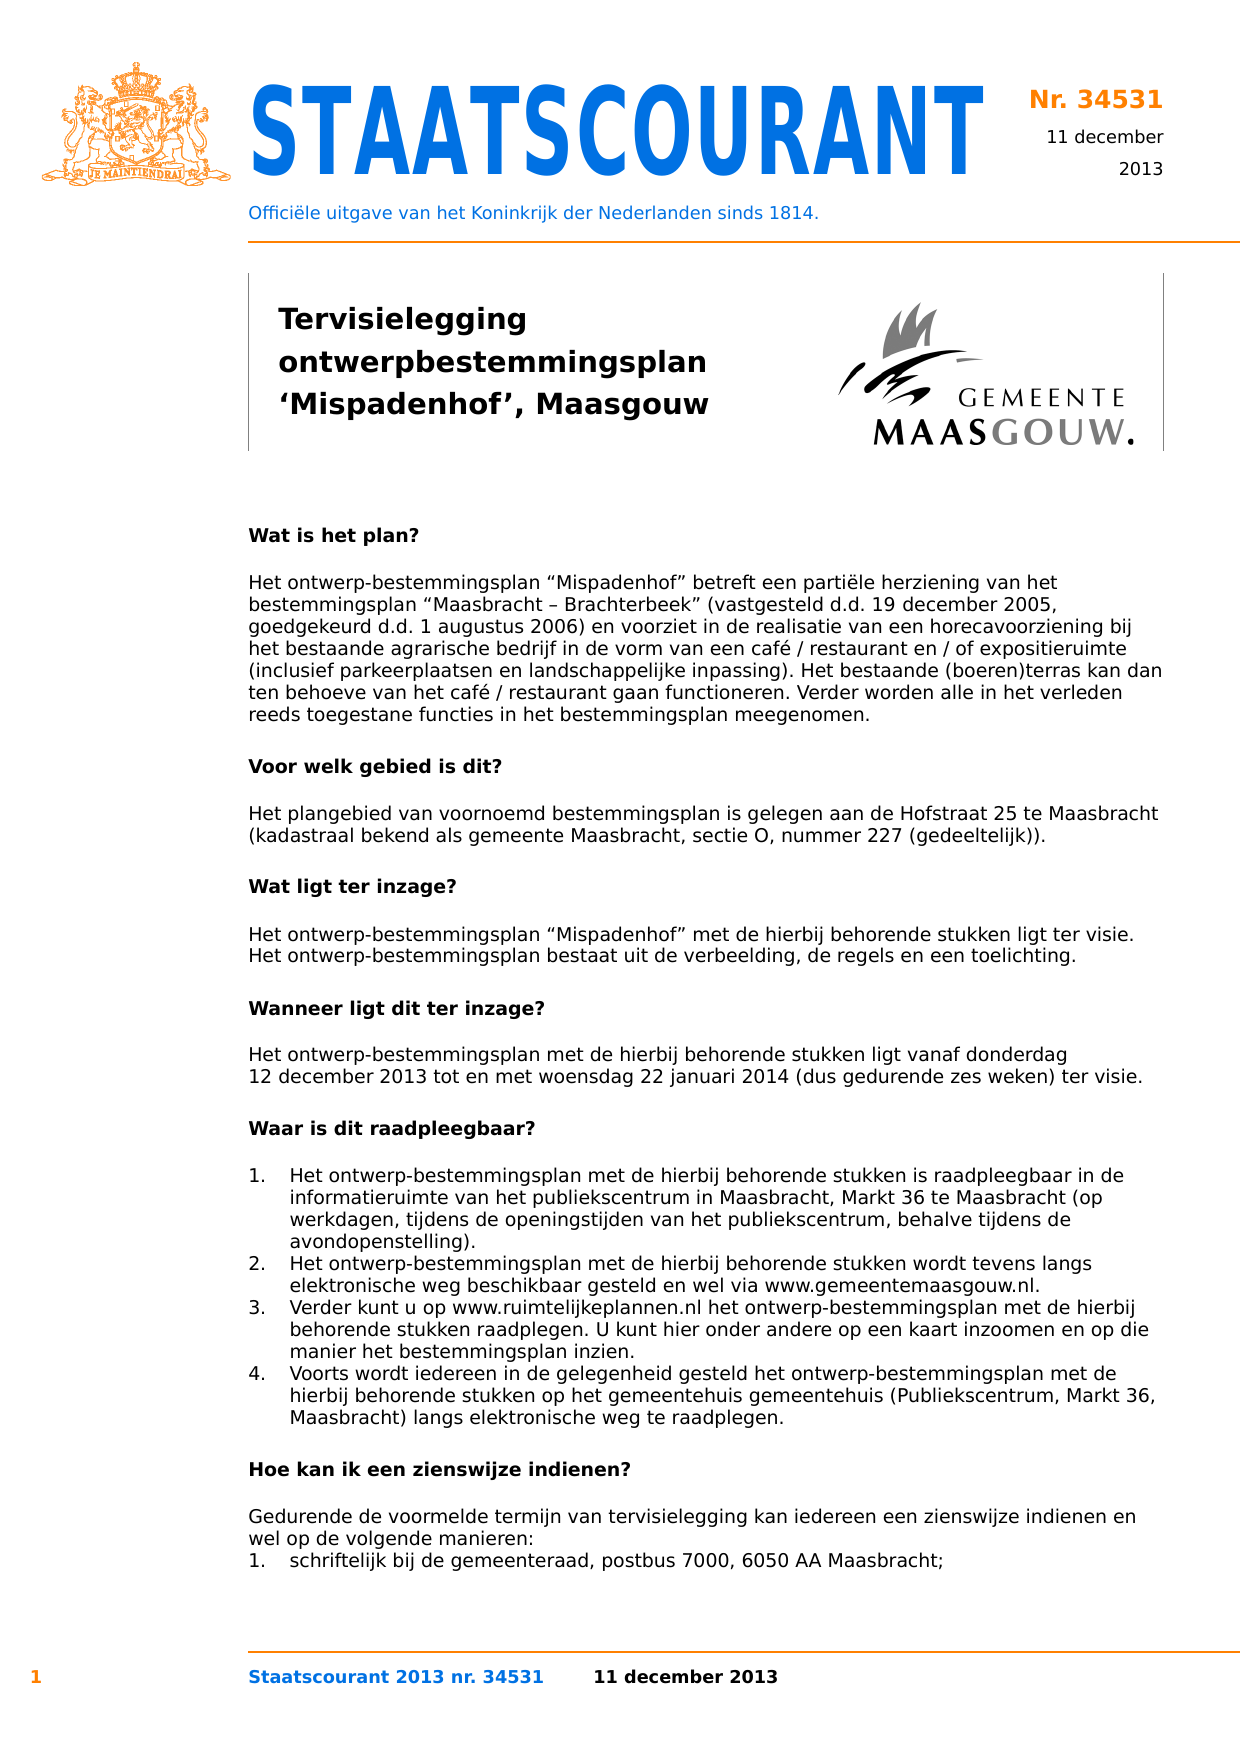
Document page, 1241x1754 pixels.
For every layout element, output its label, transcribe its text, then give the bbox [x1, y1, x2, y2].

subtitle Tervisielegging ontwerpbestemmingsplan ‘Mispadenhof’, Maasgouw [249, 273, 1163, 451]
text 1. schriftelijk bij de gemeenteraad, postbus 7000, 6050 AA Maasbracht; [248, 1550, 1163, 1572]
subtitle Hoe kan ik een zienswijze indienen? [248, 1459, 1163, 1481]
text 4. Voorts wordt iedereen in de gelegenheid gesteld het ontwerp-bestemmingsplan met de hierbij behorende stukken op het gemeentehuis gemeentehuis (Publiekscentrum, Markt 36, Maasbracht) langs elektronische weg te raadplegen. [248, 1363, 1163, 1429]
text Gedurende de voormelde termijn van tervisielegging kan iedereen een zienswijze indienen en wel op de volgende manieren: [248, 1506, 1163, 1550]
picture [838, 302, 1134, 445]
table_cell Officiële uitgave van het Koninkrijk der Nederlanden sinds 1814. [248, 203, 1240, 241]
text Het ontwerp-bestemmingsplan “Mispadenhof” met de hierbij behorende stukken ligt ter visie. Het ontwerp-bestemmingsplan bestaat uit de verbeelding, de regels en een toelichting. [248, 923, 1163, 967]
subtitle Waar is dit raadpleegbaar? [248, 1118, 1163, 1140]
text 3. Verder kunt u op www.ruimtelijkeplannen.nl het ontwerp-bestemmingsplan met de hierbij behorende stukken raadplegen. U kunt hier onder andere op een kaart inzoomen en op die manier het bestemmingsplan inzien. [248, 1297, 1163, 1363]
text Het ontwerp-bestemmingsplan “Mispadenhof” betreft een partiële herziening van het bestemmingsplan “Maasbracht – Brachterbeek” (vastgesteld d.d. 19 december 2005, goedgekeurd d.d. 1 augustus 2006) en voorziet in de realisatie van een horecavoorziening bij het bestaande agrarische bedrijf in de vorm van een café / restaurant en / of expositieruimte (inclusief parkeerplaatsen en landschappelijke inpassing). Het bestaande (boeren)terras kan dan ten behoeve van het café / restaurant gaan functioneren. Verder worden alle in het verleden reeds toegestane functies in het bestemmingsplan meegenomen. [248, 572, 1163, 726]
subtitle Wanneer ligt dit ter inzage? [248, 997, 1163, 1019]
picture [41, 62, 231, 186]
subtitle Wat ligt ter inzage? [248, 876, 1163, 898]
text 2. Het ontwerp-bestemmingsplan met de hierbij behorende stukken wordt tevens langs elektronische weg beschikbaar gesteld en wel via www.gemeentemaasgouw.nl. [248, 1253, 1163, 1297]
text Het ontwerp-bestemmingsplan met de hierbij behorende stukken ligt vanaf donderdag 12 december 2013 tot en met woensdag 22 januari 2014 (dus gedurende zes weken) ter visie. [248, 1044, 1163, 1088]
table_cell 2013 [998, 153, 1240, 203]
subtitle Wat is het plan? [248, 525, 1163, 547]
table_header [25, 62, 248, 241]
table_cell 11 december [998, 121, 1240, 153]
text Het plangebied van voornoemd bestemmingsplan is gelegen aan de Hofstraat 25 te Maasbracht (kadastraal bekend als gemeente Maasbracht, sectie O, nummer 227 (gedeeltelijk)). [248, 802, 1163, 846]
subtitle Voor welk gebied is dit? [248, 756, 1163, 777]
table_header Nr. 34531 [998, 62, 1240, 121]
text 1. Het ontwerp-bestemmingsplan met de hierbij behorende stukken is raadpleegbaar in de informatieruimte van het publiekscentrum in Maasbracht, Markt 36 te Maasbracht (op werkdagen, tijdens de openingstijden van het publiekscentrum, behalve tijdens de avondopenstelling). [248, 1165, 1163, 1253]
table_header STAATSCOURANT [248, 62, 998, 203]
